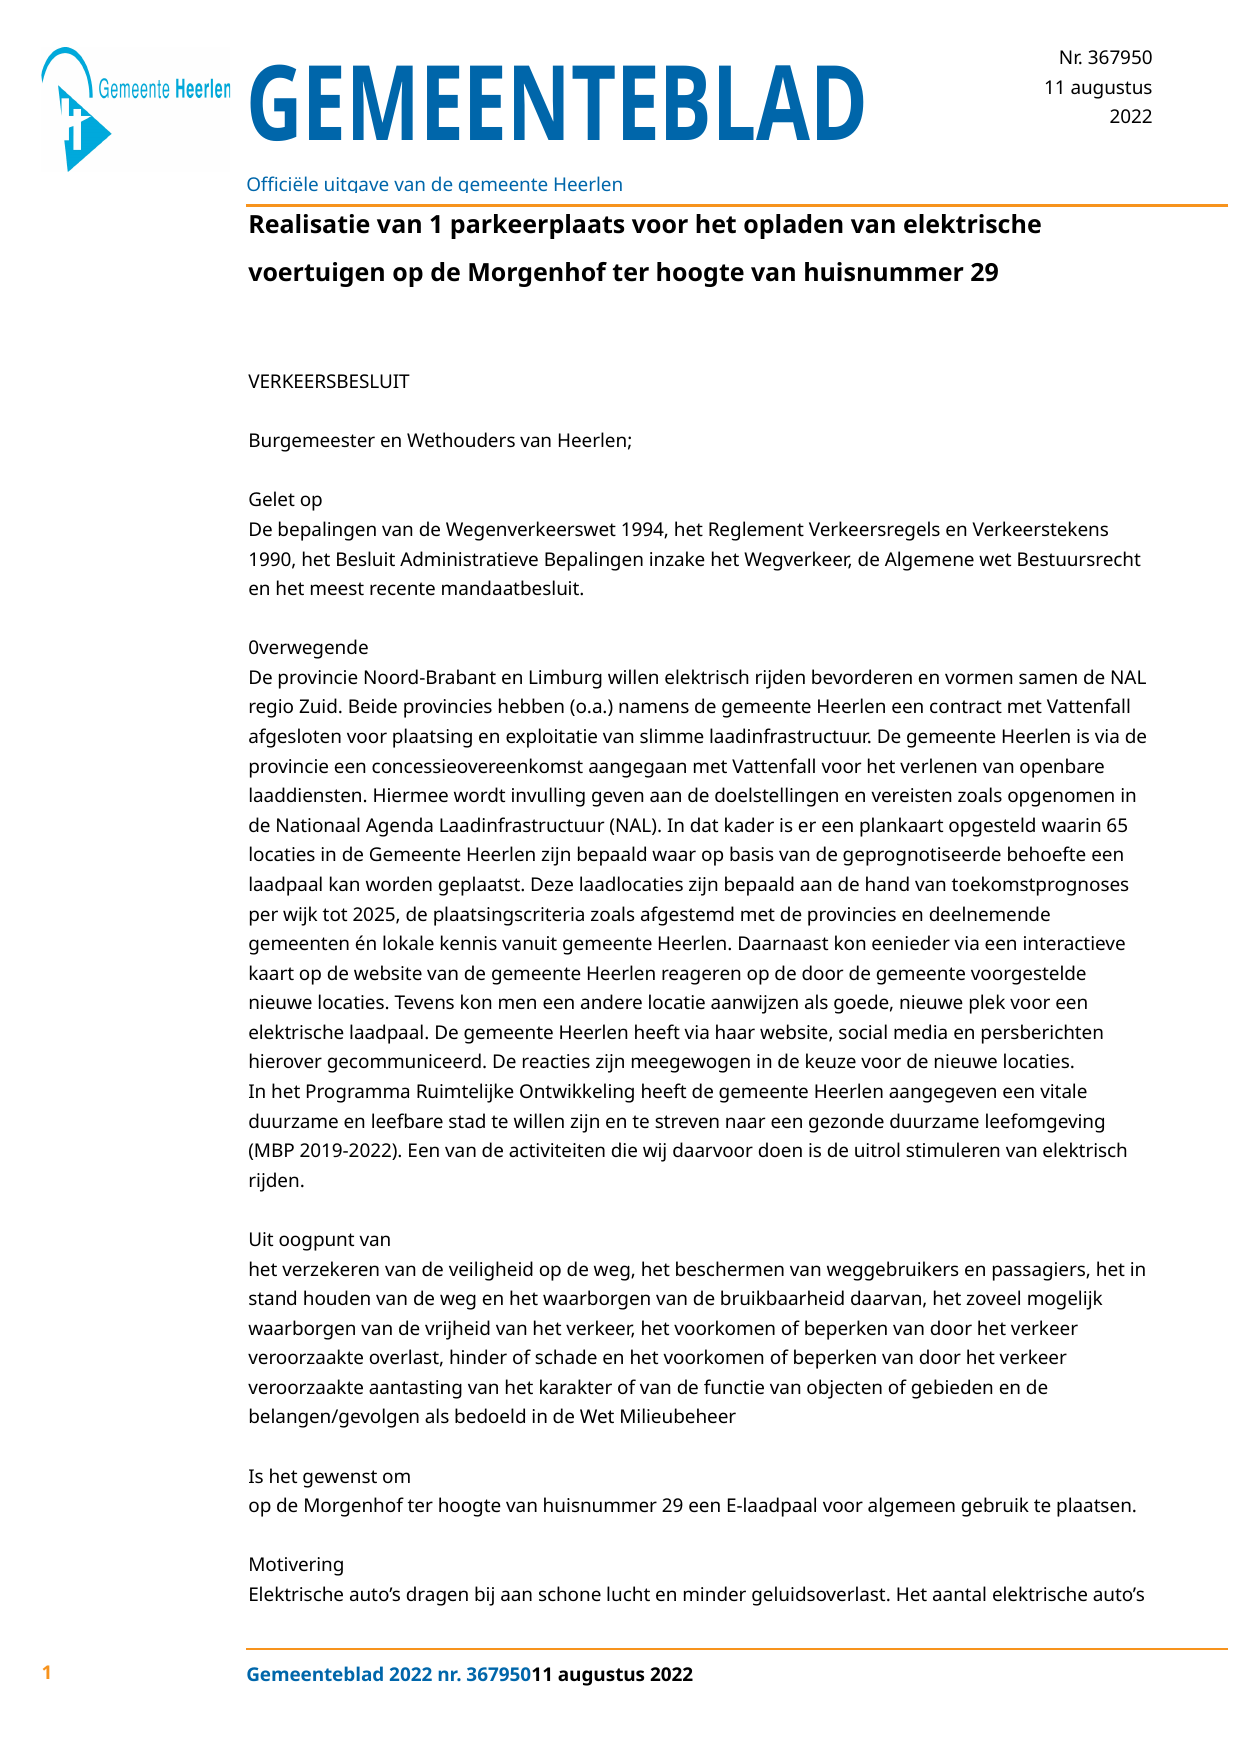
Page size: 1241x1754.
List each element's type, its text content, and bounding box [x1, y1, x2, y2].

text Uit oogpunt van [248, 1226, 1152, 1252]
text Realisatie van 1 parkeerplaats voor het opladen van elektrische voertuigen op de Morgenhof ter hoogte van huisnummer 29 [248, 207, 1152, 288]
text De provincie Noord-Brabant en Limburg willen elektrisch rijden bevorderen en vormen samen de NAL regio Zuid. Beide provincies hebben (o.a.) namens de gemeente Heerlen een contract met Vattenfall afgesloten voor plaatsing en exploitatie van slimme laadinfrastructuur. De gemeente Heerlen is via de provincie een concessieovereenkomst aangegaan met Vattenfall voor het verlenen van openbare laaddiensten. Hiermee wordt invulling geven aan de doelstellingen en vereisten zoals opgenomen in de Nationaal Agenda Laadinfrastructuur (NAL). In dat kader is er een plankaart opgesteld waarin 65 locaties in de Gemeente Heerlen zijn bepaald waar op basis van de geprognotiseerde behoefte een laadpaal kan worden geplaatst. Deze laadlocaties zijn bepaald aan de hand van toekomstprognoses per wijk tot 2025, de plaatsingscriteria zoals afgestemd met de provincies en deelnemende gemeenten én lokale kennis vanuit gemeente Heerlen. Daarnaast kon eenieder via een interactieve kaart op de website van de gemeente Heerlen reageren op de door de gemeente voorgestelde nieuwe locaties. Tevens kon men een andere locatie aanwijzen als goede, nieuwe plek voor een elektrische laadpaal. De gemeente Heerlen heeft via haar website, social media en persberichten hierover gecommuniceerd. De reacties zijn meegewogen in de keuze voor de nieuwe locaties. [248, 664, 1152, 1074]
text het verzekeren van de veiligheid op de weg, het beschermen van weggebruikers en passagiers, het in stand houden van de weg en het waarborgen van de bruikbaarheid daarvan, het zoveel mogelijk waarborgen van de vrijheid van het verkeer, het voorkomen of beperken van door het verkeer veroorzaakte overlast, hinder of schade en het voorkomen of beperken van door het verkeer veroorzaakte aantasting van het karakter of van de functie van objecten of gebieden en de belangen/gevolgen als bedoeld in de Wet Milieubeheer [248, 1256, 1152, 1429]
text In het Programma Ruimtelijke Ontwikkeling heeft de gemeente Heerlen aangegeven een vitale duurzame en leefbare stad te willen zijn en te streven naar een gezonde duurzame leefomgeving (MBP 2019-2022). Een van de activiteiten die wij daarvoor doen is de uitrol stimuleren van elektrisch rijden. [248, 1078, 1152, 1193]
text Gelet op [248, 487, 1152, 512]
text Motivering [248, 1552, 1152, 1577]
text De bepalingen van de Wegenverkeerswet 1994, het Reglement Verkeersregels en Verkeerstekens 1990, het Besluit Administratieve Bepalingen inzake het Wegverkeer, de Algemene wet Bestuursrecht en het meest recente mandaatbesluit. [248, 516, 1152, 601]
text op de Morgenhof ter hoogte van huisnummer 29 een E-laadpaal voor algemeen gebruik te plaatsen. [248, 1492, 1152, 1518]
text Is het gewenst om [248, 1463, 1152, 1488]
text 0verwegende [248, 634, 1152, 660]
picture [41, 47, 59, 70]
text VERKEERSBESLUIT [248, 368, 1152, 394]
text Burgemeester en Wethouders van Heerlen; [248, 427, 1152, 453]
picture [41, 47, 231, 172]
text Elektrische auto’s dragen bij aan schone lucht en minder geluidsoverlast. Het aantal elektrische auto’s [248, 1581, 1152, 1607]
